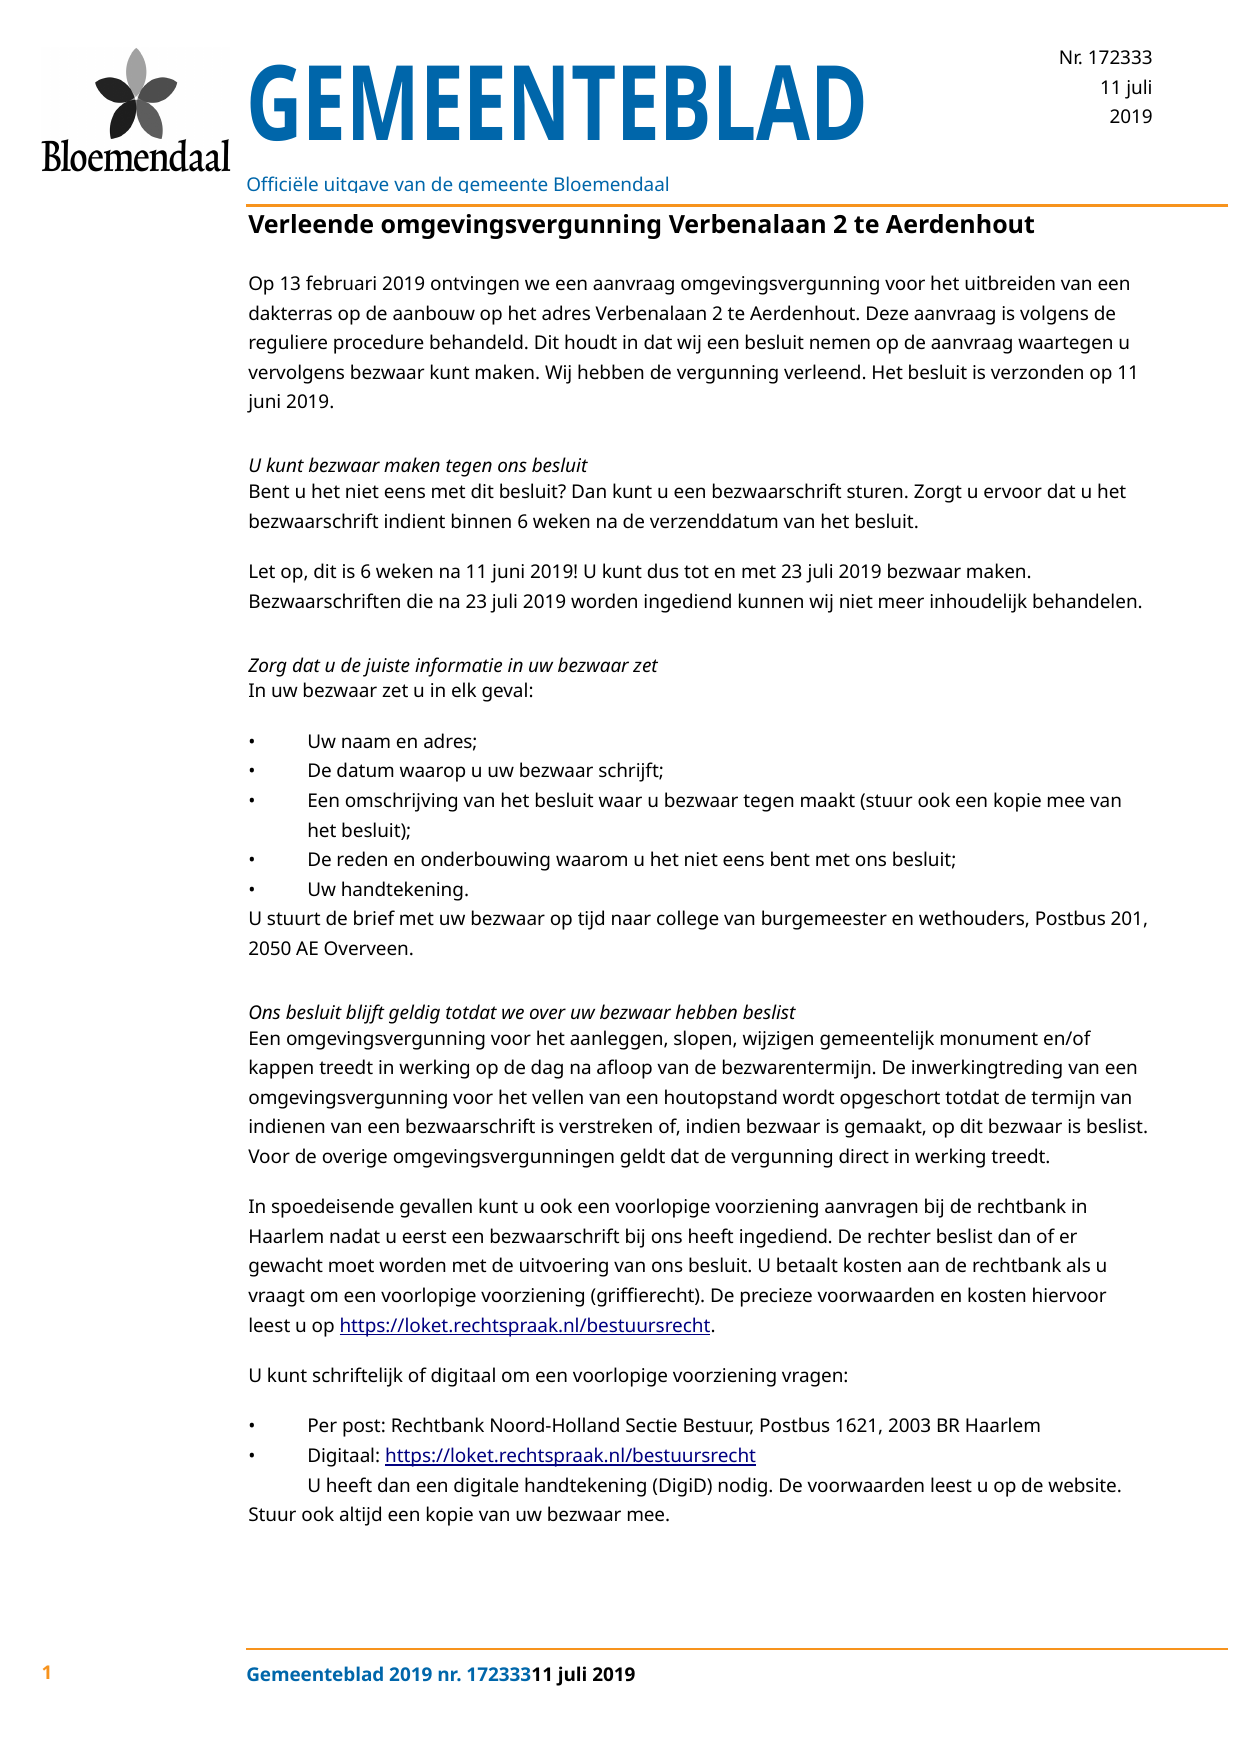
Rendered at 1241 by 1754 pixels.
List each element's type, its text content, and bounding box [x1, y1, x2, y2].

text Verleende omgevingsvergunning Verbenalaan 2 te Aerdenhout [248, 207, 1152, 241]
list Per post: Rechtbank Noord-Holland Sectie Bestuur, Postbus 1621, 2003 BR Haarlem [248, 1413, 1152, 1438]
text Ons besluit blijft geldig totdat we over uw bezwaar hebben beslist [248, 999, 1152, 1025]
list Uw handtekening. [248, 876, 1152, 902]
list Een omschrijving van het besluit waar u bezwaar tegen maakt (stuur ook een kopie mee van het besluit); [248, 787, 1152, 842]
text U kunt schriftelijk of digitaal om een voorlopige voorziening vragen: [248, 1362, 1152, 1388]
text Bent u het niet eens met dit besluit? Dan kunt u een bezwaarschrift sturen. Zorgt u ervoor dat u het bezwaarschrift indient binnen 6 weken na de verzenddatum van het besluit. [248, 478, 1152, 534]
list De datum waarop u uw bezwaar schrijft; [248, 758, 1152, 783]
text In uw bezwaar zet u in elk geval: [248, 678, 1152, 703]
text U kunt bezwaar maken tegen ons besluit [248, 453, 1152, 478]
text Zorg dat u de juiste informatie in uw bezwaar zet [248, 652, 1152, 678]
text Op 13 februari 2019 ontvingen we een aanvraag omgevingsvergunning voor het uitbreiden van een dakterras op de aanbouw op het adres Verbenalaan 2 te Aerdenhout. Deze aanvraag is volgens de reguliere procedure behandeld. Dit houdt in dat wij een besluit nemen op de aanvraag waartegen u vervolgens bezwaar kunt maken. Wij hebben de vergunning verleend. Het besluit is verzonden op 11 juni 2019. [248, 270, 1152, 414]
list De reden en onderbouwing waarom u het niet eens bent met ons besluit; [248, 846, 1152, 872]
list U heeft dan een digitale handtekening (DigiD) nodig. De voorwaarden leest u op de website. [248, 1472, 1152, 1498]
list Digitaal: https://loket.rechtspraak.nl/bestuursrecht [248, 1442, 1152, 1468]
text Let op, dit is 6 weken na 11 juni 2019! U kunt dus tot en met 23 juli 2019 bezwaar maken. Bezwaarschriften die na 23 juli 2019 worden ingediend kunnen wij niet meer inhoudelijk behandelen. [248, 558, 1152, 614]
text Stuur ook altijd een kopie van uw bezwaar mee. [248, 1501, 1152, 1527]
text U stuurt de brief met uw bezwaar op tijd naar college van burgemeester en wethouders, Postbus 201, 2050 AE Overveen. [248, 906, 1152, 961]
picture [41, 47, 231, 172]
list Uw naam en adres; [248, 728, 1152, 754]
text Een omgevingsvergunning voor het aanleggen, slopen, wijzigen gemeentelijk monument en/of kappen treedt in werking op de dag na afloop van de bezwarentermijn. De inwerkingtreding van een omgevingsvergunning voor het vellen van een houtopstand wordt opgeschort totdat de termijn van indienen van een bezwaarschrift is verstreken of, indien bezwaar is gemaakt, op dit bezwaar is beslist. Voor de overige omgevingsvergunningen geldt dat de vergunning direct in werking treedt. [248, 1025, 1152, 1169]
text In spoedeisende gevallen kunt u ook een voorlopige voorziening aanvragen bij de rechtbank in Haarlem nadat u eerst een bezwaarschrift bij ons heeft ingediend. De rechter beslist dan of er gewacht moet worden met de uitvoering van ons besluit. U betaalt kosten aan de rechtbank als u vraagt om een voorlopige voorziening (griffierecht). De precieze voorwaarden en kosten hiervoor leest u op https://loket.rechtspraak.nl/bestuursrecht. [248, 1193, 1152, 1338]
